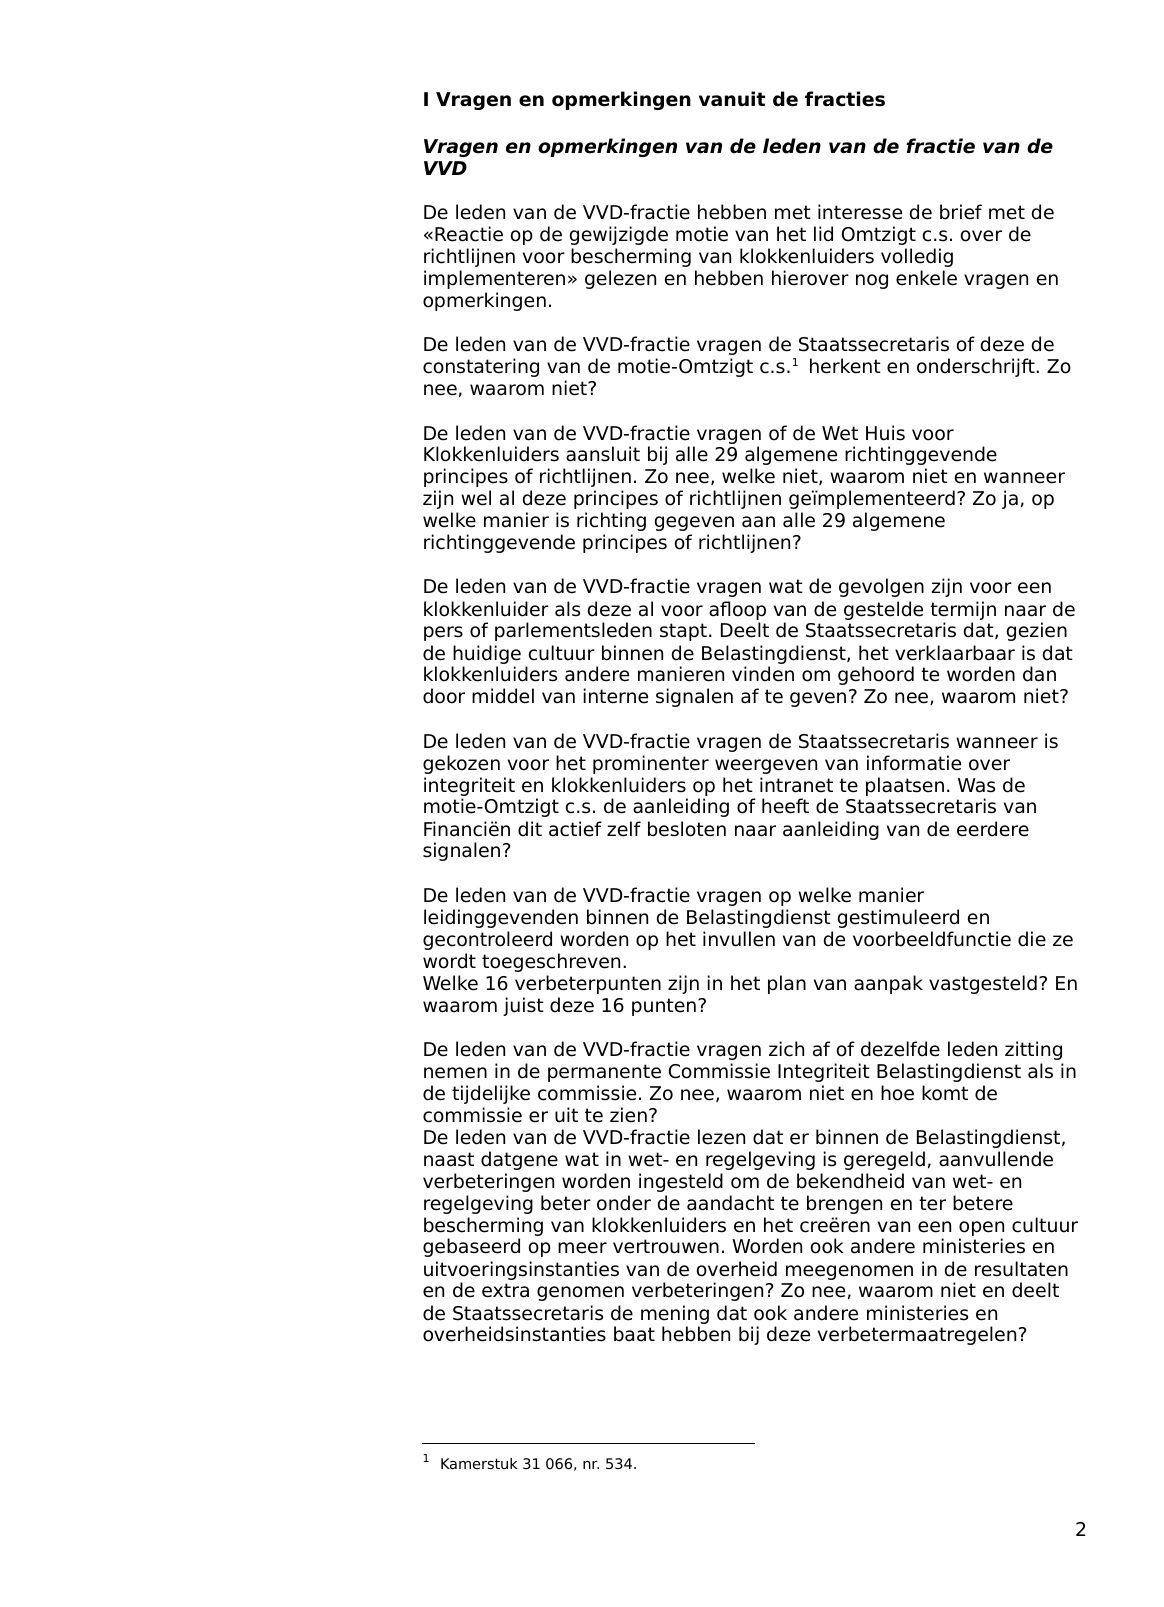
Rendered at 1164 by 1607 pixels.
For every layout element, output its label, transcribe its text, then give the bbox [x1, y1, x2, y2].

text De leden van de VVD-fractie vragen wat de gevolgen zijn voor een klokkenluider als deze al voor afloop van de gestelde termijn naar de pers of parlementsleden stapt. Deelt de Staatssecretaris dat, gezien de huidige cultuur binnen de Belastingdienst, het verklaarbaar is dat klokkenluiders andere manieren vinden om gehoord te worden dan door middel van interne signalen af te geven? Zo nee, waarom niet? [422, 576, 1087, 708]
subtitle Vragen en opmerkingen van de leden van de fractie van de VVD [422, 136, 1087, 180]
text De leden van de VVD-fractie hebben met interesse de brief met de «Reactie op de gewijzigde motie van het lid Omtzigt c.s. over de richtlijnen voor bescherming van klokkenluiders volledig implementeren» gelezen en hebben hierover nog enkele vragen en opmerkingen. [422, 202, 1087, 312]
text De leden van de VVD-fractie vragen zich af of dezelfde leden zitting nemen in de permanente Commissie Integriteit Belastingdienst als in de tijdelijke commissie. Zo nee, waarom niet en hoe komt de commissie er uit te zien? [422, 1039, 1087, 1127]
text De leden van de VVD-fractie vragen op welke manier leidinggevenden binnen de Belastingdienst gestimuleerd en gecontroleerd worden op het invullen van de voorbeeldfunctie die ze wordt toegeschreven. [422, 884, 1087, 972]
text De leden van de VVD-fractie lezen dat er binnen de Belastingdienst, naast datgene wat in wet- en regelgeving is geregeld, aanvullende verbeteringen worden ingesteld om de bekendheid van wet- en regelgeving beter onder de aandacht te brengen en ter betere bescherming van klokkenluiders en het creëren van een open cultuur gebaseerd op meer vertrouwen. Worden ook andere ministeries en uitvoeringsinstanties van de overheid meegenomen in de resultaten en de extra genomen verbeteringen? Zo nee, waarom niet en deelt de Staatssecretaris de mening dat ook andere ministeries en overheidsinstanties baat hebben bij deze verbetermaatregelen? [422, 1127, 1087, 1346]
text Kamerstuk 31 066, nr. 534. [422, 1452, 1087, 1474]
text De leden van de VVD-fractie vragen of de Wet Huis voor Klokkenluiders aansluit bij alle 29 algemene richtinggevende principes of richtlijnen. Zo nee, welke niet, waarom niet en wanneer zijn wel al deze principes of richtlijnen geïmplementeerd? Zo ja, op welke manier is richting gegeven aan alle 29 algemene richtinggevende principes of richtlijnen? [422, 422, 1087, 554]
text De leden van de VVD-fractie vragen de Staatssecretaris wanneer is gekozen voor het prominenter weergeven van informatie over integriteit en klokkenluiders op het intranet te plaatsen. Was de motie-Omtzigt c.s. de aanleiding of heeft de Staatssecretaris van Financiën dit actief zelf besloten naar aanleiding van de eerdere signalen? [422, 731, 1087, 862]
text De leden van de VVD-fractie vragen de Staatssecretaris of deze de constatering van de motie-Omtzigt c.s. herkent en onderschrijft. Zo nee, waarom niet? [422, 334, 1087, 400]
subtitle I Vragen en opmerkingen vanuit de fracties [422, 89, 1087, 111]
text Welke 16 verbeterpunten zijn in het plan van aanpak vastgesteld? En waarom juist deze 16 punten? [422, 972, 1087, 1016]
